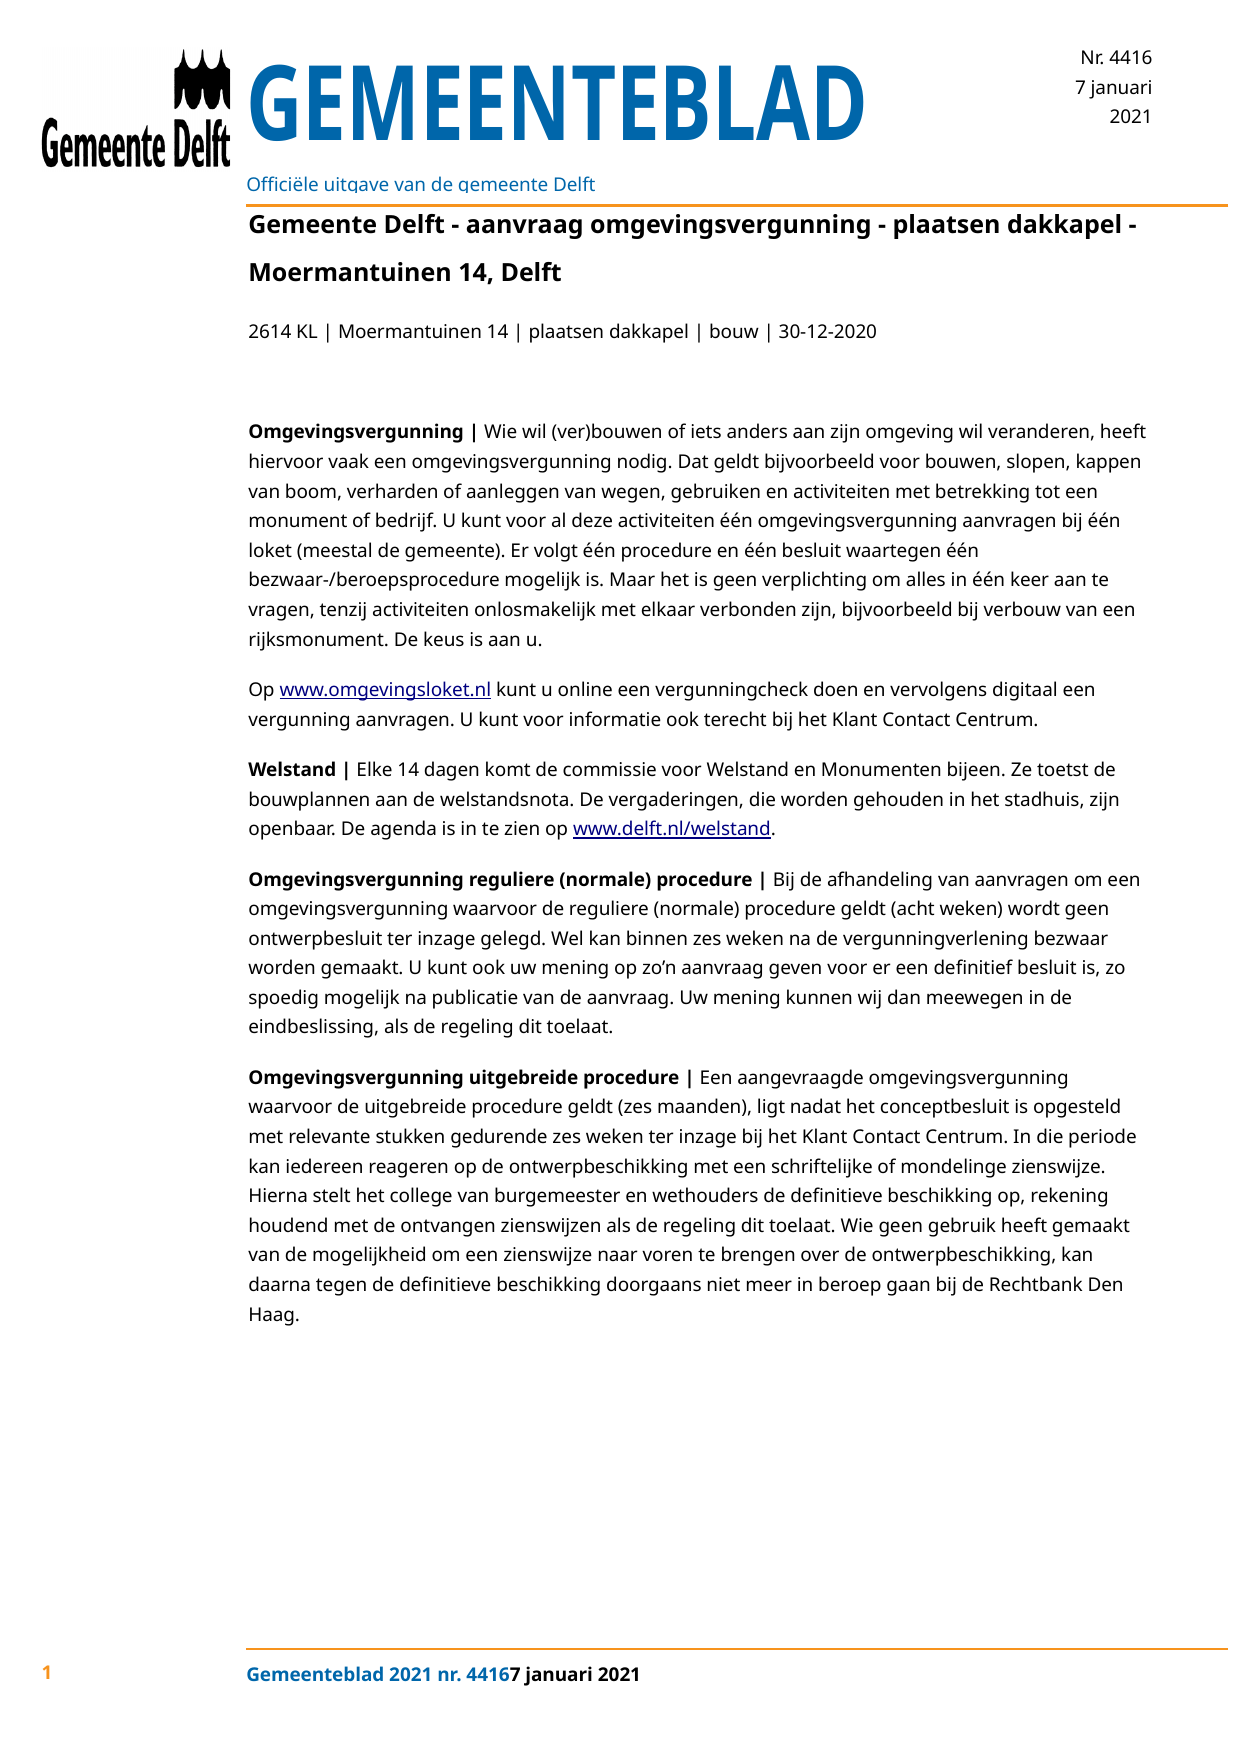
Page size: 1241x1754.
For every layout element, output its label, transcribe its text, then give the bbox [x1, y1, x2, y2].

text Gemeente Delft - aanvraag omgevingsvergunning - plaatsen dakkapel - Moermantuinen 14, Delft [248, 207, 1152, 288]
text Omgevingsvergunning reguliere (normale) procedure | Bij de afhandeling van aanvragen om een omgevingsvergunning waarvoor de reguliere (normale) procedure geldt (acht weken) wordt geen ontwerpbesluit ter inzage gelegd. Wel kan binnen zes weken na de vergunningverlening bezwaar worden gemaakt. U kunt ook uw mening op zo’n aanvraag geven voor er een definitief besluit is, zo spoedig mogelijk na publicatie van de aanvraag. Uw mening kunnen wij dan meewegen in de eindbeslissing, als de regeling dit toelaat. [248, 866, 1152, 1039]
text Welstand | Elke 14 dagen komt de commissie voor Welstand en Monumenten bijeen. Ze toetst de bouwplannen aan de welstandsnota. De vergaderingen, die worden gehouden in het stadhuis, zijn openbaar. De agenda is in te zien op www.delft.nl/welstand. [248, 756, 1152, 841]
text Op www.omgevingsloket.nl kunt u online een vergunningcheck doen en vervolgens digitaal een vergunning aanvragen. U kunt voor informatie ook terecht bij het Klant Contact Centrum. [248, 676, 1152, 732]
picture [41, 47, 231, 172]
text 2614 KL | Moermantuinen 14 | plaatsen dakkapel | bouw | 30-12-2020 [248, 318, 1152, 344]
text Omgevingsvergunning uitgebreide procedure | Een aangevraagde omgevingsvergunning waarvoor de uitgebreide procedure geldt (zes maanden), ligt nadat het conceptbesluit is opgesteld met relevante stukken gedurende zes weken ter inzage bij het Klant Contact Centrum. In die periode kan iedereen reageren op de ontwerpbeschikking met een schriftelijke of mondelinge zienswijze. Hierna stelt het college van burgemeester en wethouders de definitieve beschikking op, rekening houdend met de ontvangen zienswijzen als de regeling dit toelaat. Wie geen gebruik heeft gemaakt van de mogelijkheid om een zienswijze naar voren te brengen over de ontwerpbeschikking, kan daarna tegen de definitieve beschikking doorgaans niet meer in beroep gaan bij de Rechtbank Den Haag. [248, 1064, 1152, 1327]
text Omgevingsvergunning | Wie wil (ver)bouwen of iets anders aan zijn omgeving wil veranderen, heeft hiervoor vaak een omgevingsvergunning nodig. Dat geldt bijvoorbeeld voor bouwen, slopen, kappen van boom, verharden of aanleggen van wegen, gebruiken en activiteiten met betrekking tot een monument of bedrijf. U kunt voor al deze activiteiten één omgevingsvergunning aanvragen bij één loket (meestal de gemeente). Er volgt één procedure en één besluit waartegen één bezwaar-/beroepsprocedure mogelijk is. Maar het is geen verplichting om alles in één keer aan te vragen, tenzij activiteiten onlosmakelijk met elkaar verbonden zijn, bijvoorbeeld bij verbouw van een rijksmonument. De keus is aan u. [248, 419, 1152, 652]
